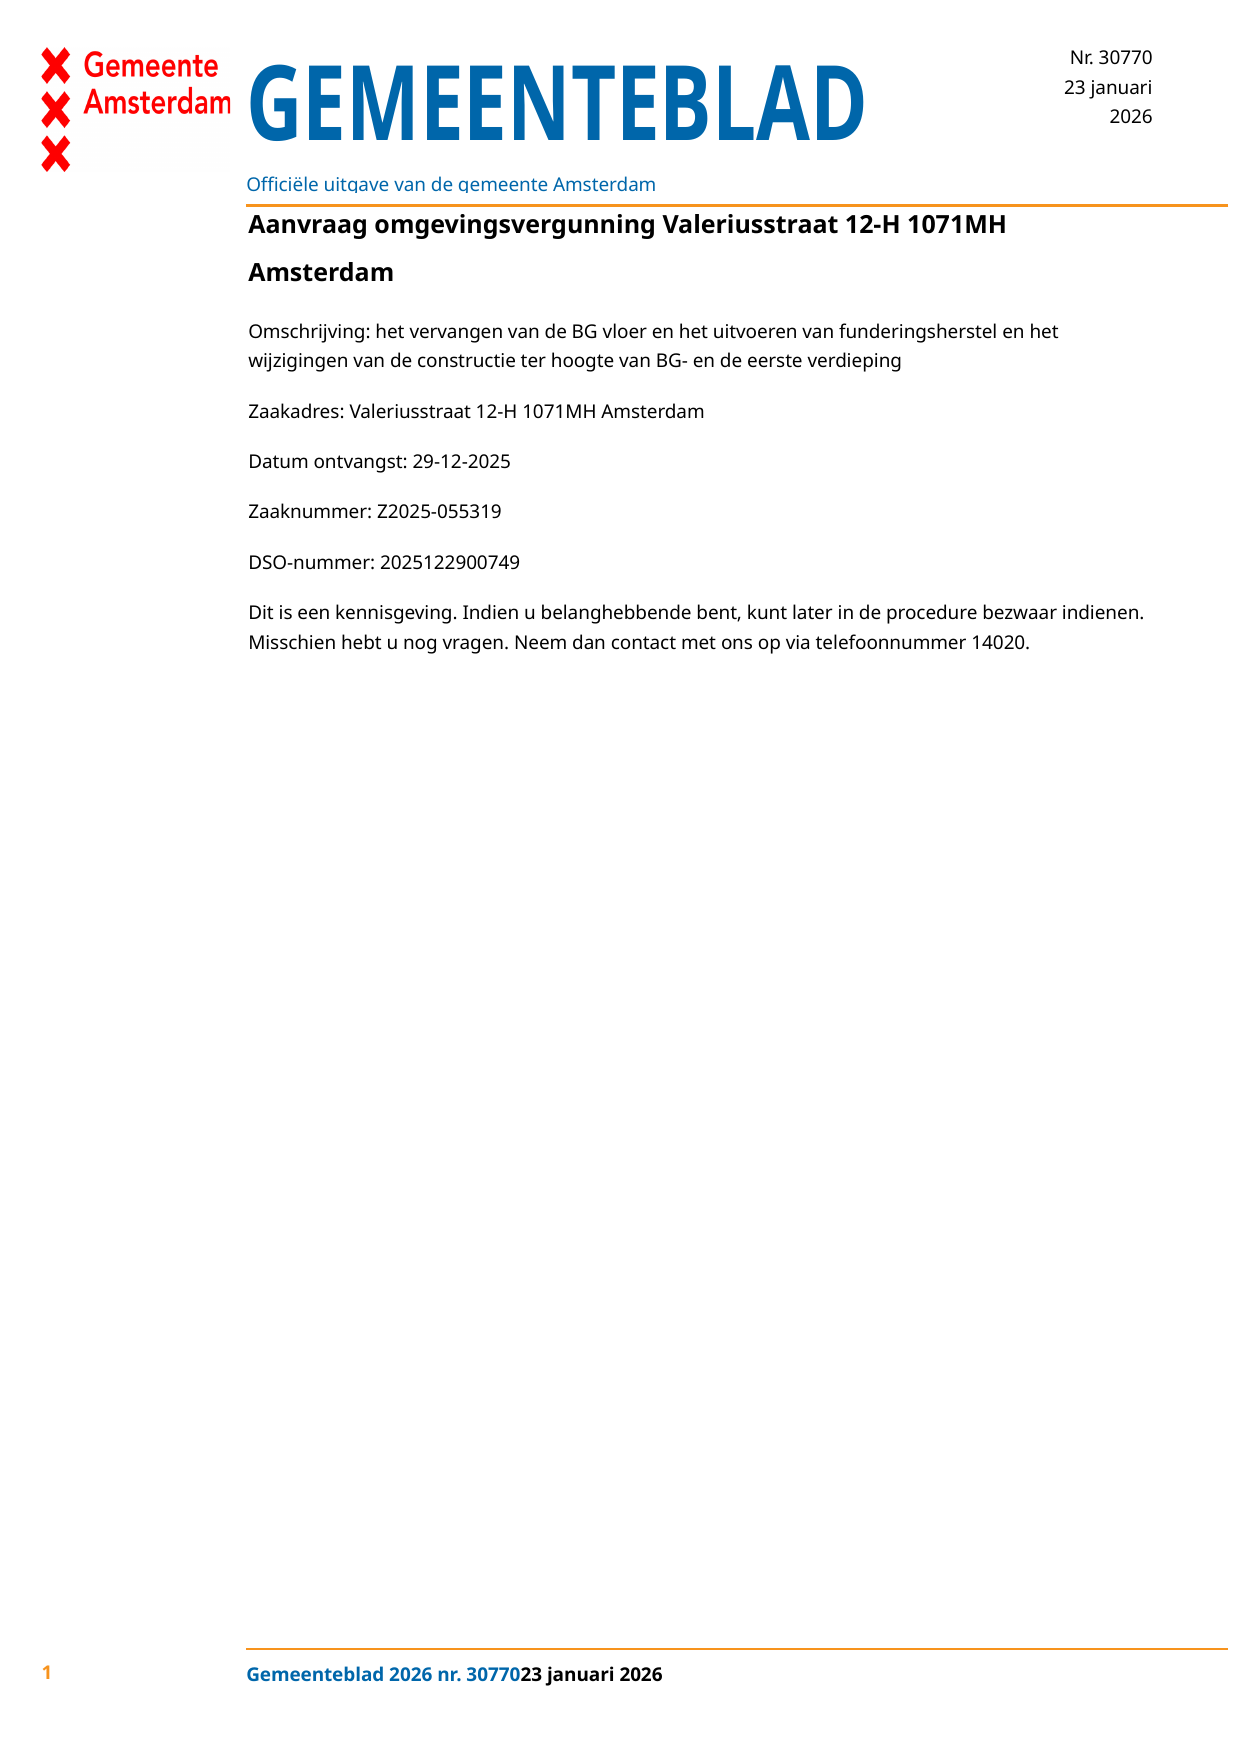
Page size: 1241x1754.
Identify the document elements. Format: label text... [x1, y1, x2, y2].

text DSO-nummer: 2025122900749 [248, 549, 1152, 575]
text Aanvraag omgevingsvergunning Valeriusstraat 12-H 1071MH Amsterdam [248, 207, 1152, 288]
text Zaakadres: Valeriusstraat 12-H 1071MH Amsterdam [248, 398, 1152, 424]
text Omschrijving: het vervangen van de BG vloer en het uitvoeren van funderingsherstel en het wijzigingen van de constructie ter hoogte van BG- en de eerste verdieping [248, 318, 1152, 373]
text Datum ontvangst: 29-12-2025 [248, 448, 1152, 474]
picture [41, 47, 231, 172]
text Zaaknummer: Z2025-055319 [248, 499, 1152, 524]
text Dit is een kennisgeving. Indien u belanghebbende bent, kunt later in de procedure bezwaar indienen. Misschien hebt u nog vragen. Neem dan contact met ons op via telefoonnummer 14020. [248, 599, 1152, 655]
